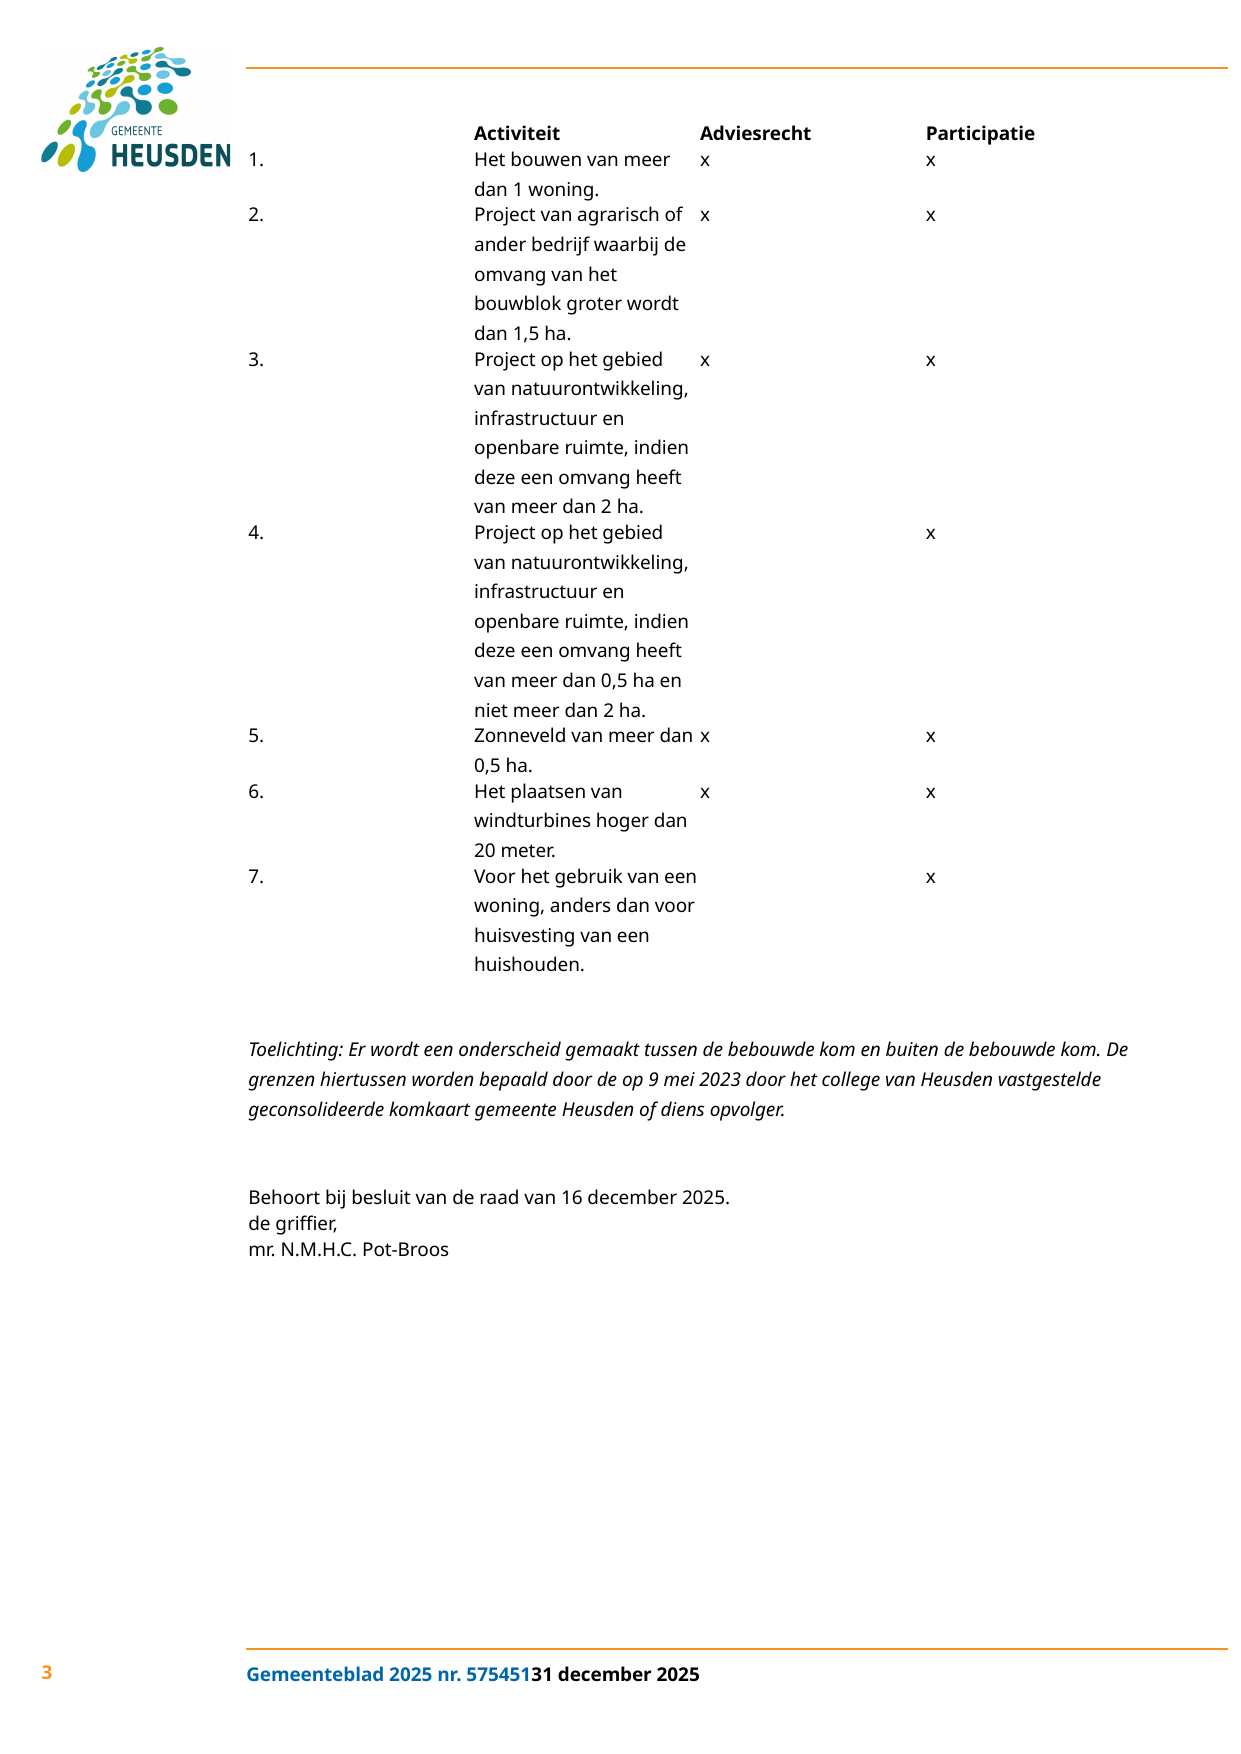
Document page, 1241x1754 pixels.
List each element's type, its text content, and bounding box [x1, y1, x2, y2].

table_header Activiteit [474, 121, 700, 146]
table_cell [700, 863, 926, 977]
table_cell 7. [248, 863, 474, 977]
table_cell 4. [248, 519, 474, 723]
table_cell x [700, 146, 926, 202]
table_cell Project van agrarisch of ander bedrijf waarbij de omvang van het bouwblok groter wordt dan 1,5 ha. [474, 202, 700, 346]
table_cell x [700, 202, 926, 346]
text Toelichting: Er wordt een onderscheid gemaakt tussen de bebouwde kom en buiten de bebouwde kom. De grenzen hiertussen worden bepaald door de op 9 mei 2023 door het college van Heusden vastgestelde geconsolideerde komkaart gemeente Heusden of diens opvolger. [248, 1037, 1152, 1121]
table_cell [700, 519, 926, 723]
table_cell 3. [248, 346, 474, 519]
table_cell x [700, 778, 926, 863]
table_cell x [926, 146, 1152, 202]
table_cell Het bouwen van meer dan 1 woning. [474, 146, 700, 202]
table_cell Project op het gebied van natuurontwikkeling, infrastructuur en openbare ruimte, indien deze een omvang heeft van meer dan 0,5 ha en niet meer dan 2 ha. [474, 519, 700, 723]
table_header Adviesrecht [700, 121, 926, 146]
text de griffier, [248, 1210, 1152, 1236]
text Behoort bij besluit van de raad van 16 december 2025. [248, 1184, 1152, 1210]
table_cell x [700, 346, 926, 519]
table_cell Voor het gebruik van een woning, anders dan voor huisvesting van een huishouden. [474, 863, 700, 977]
table_cell Het plaatsen van windturbines hoger dan 20 meter. [474, 778, 700, 863]
table_cell x [926, 202, 1152, 346]
text mr. N.M.H.C. Pot-Broos [248, 1236, 1152, 1262]
picture [41, 47, 231, 172]
table_cell Project op het gebied van natuurontwikkeling, infrastructuur en openbare ruimte, indien deze een omvang heeft van meer dan 2 ha. [474, 346, 700, 519]
table_cell 1. [248, 146, 474, 202]
table_cell x [926, 863, 1152, 977]
table_cell x [926, 346, 1152, 519]
table_header Participatie [926, 121, 1152, 146]
table_cell 2. [248, 202, 474, 346]
table_cell Zonneveld van meer dan 0,5 ha. [474, 723, 700, 778]
table_cell 5. [248, 723, 474, 778]
table_cell x [700, 723, 926, 778]
table_cell x [926, 519, 1152, 723]
table_cell 6. [248, 778, 474, 863]
table_cell x [926, 778, 1152, 863]
table_header [248, 121, 474, 146]
table_cell x [926, 723, 1152, 778]
